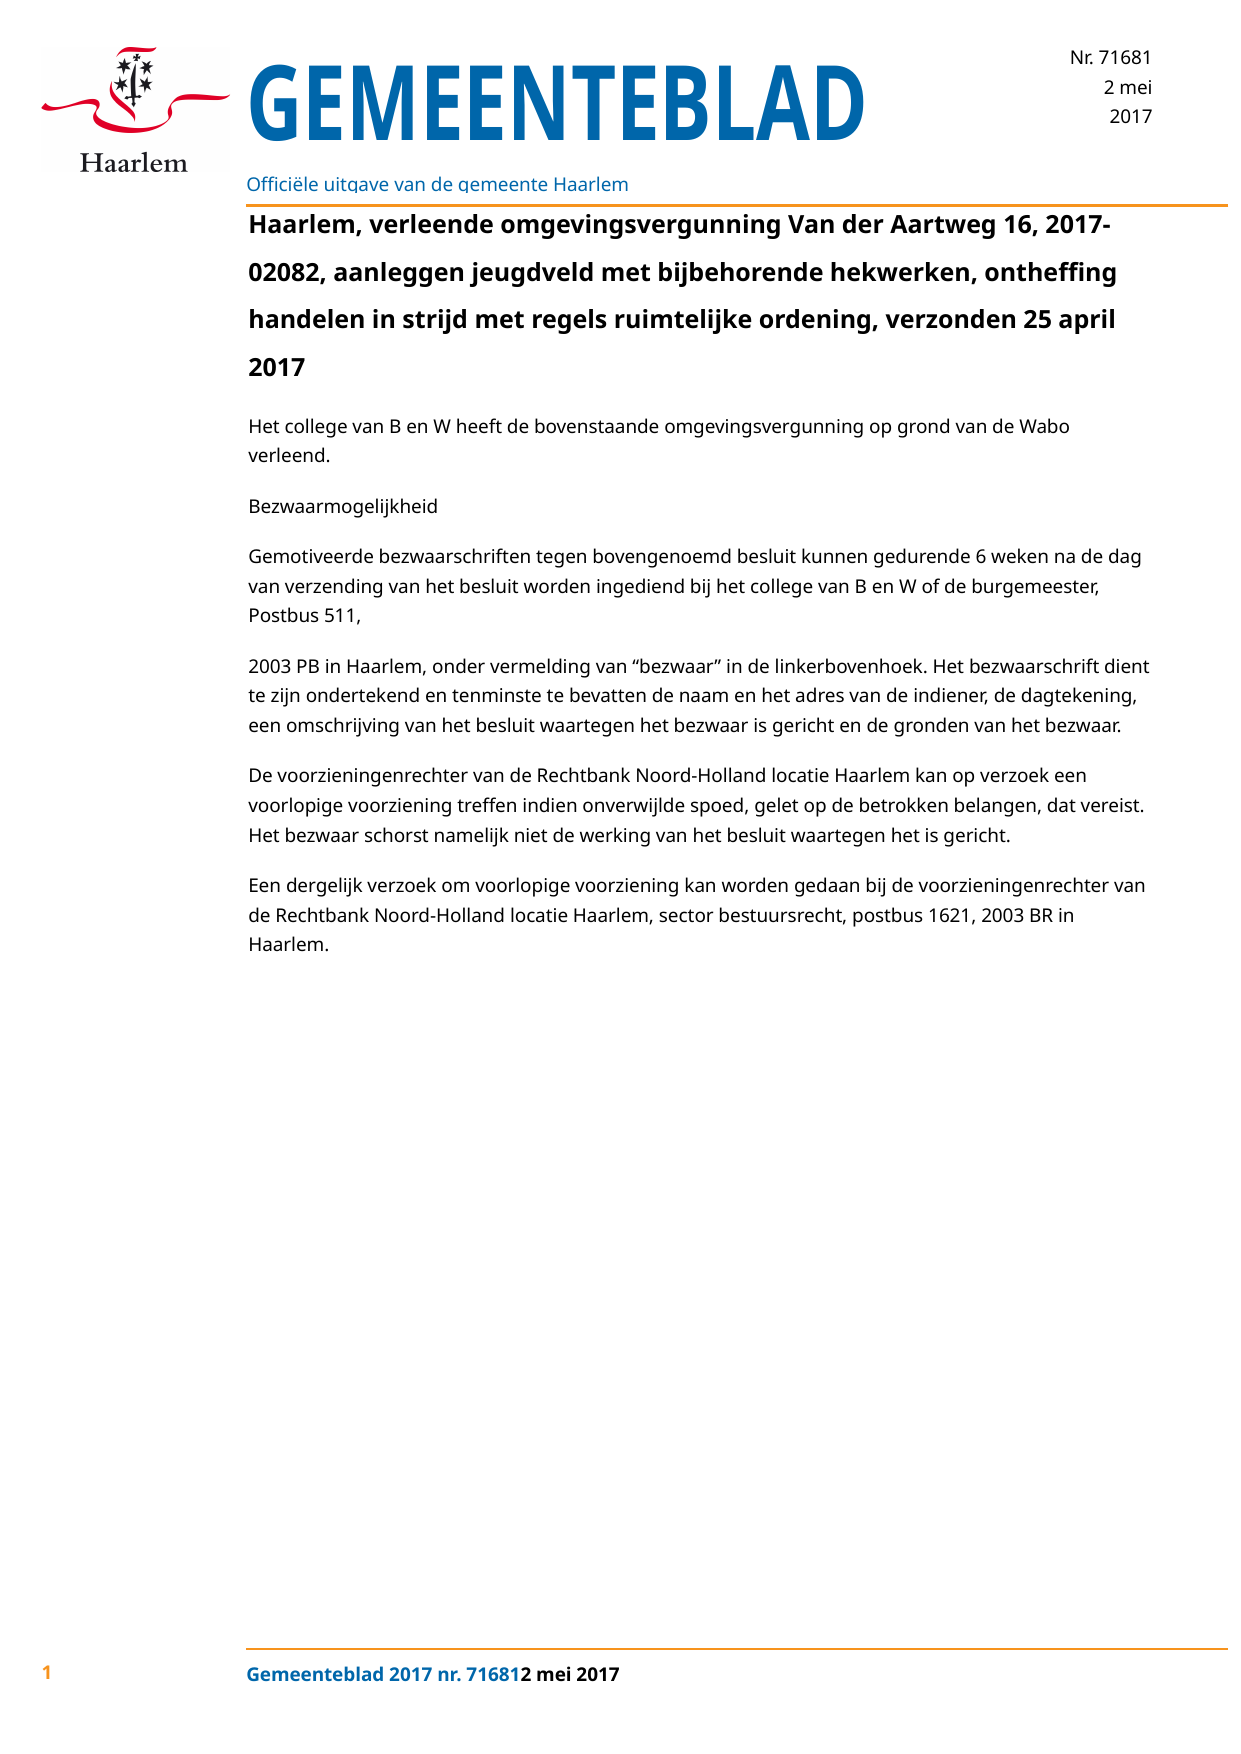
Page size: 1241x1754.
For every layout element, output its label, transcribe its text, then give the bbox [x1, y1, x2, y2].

text Haarlem, verleende omgevingsvergunning Van der Aartweg 16, 2017-02082, aanleggen jeugdveld met bijbehorende hekwerken, ontheffing handelen in strijd met regels ruimtelijke ordening, verzonden 25 april 2017 [248, 207, 1152, 384]
text Gemotiveerde bezwaarschriften tegen bovengenoemd besluit kunnen gedurende 6 weken na de dag van verzending van het besluit worden ingediend bij het college van B en W of de burgemeester, Postbus 511, [248, 543, 1152, 628]
text De voorzieningenrechter van de Rechtbank Noord-Holland locatie Haarlem kan op verzoek een voorlopige voorziening treffen indien onverwijlde spoed, gelet op de betrokken belangen, dat vereist. Het bezwaar schorst namelijk niet de werking van het besluit waartegen het is gericht. [248, 763, 1152, 848]
text Een dergelijk verzoek om voorlopige voorziening kan worden gedaan bij de voorzieningenrechter van de Rechtbank Noord-Holland locatie Haarlem, sector bestuursrecht, postbus 1621, 2003 BR in Haarlem. [248, 872, 1152, 957]
picture [41, 47, 231, 172]
text Bezwaarmogelijkheid [248, 493, 1152, 519]
text Het college van B en W heeft de bovenstaande omgevingsvergunning op grond van de Wabo verleend. [248, 413, 1152, 468]
text 2003 PB in Haarlem, onder vermelding van “bezwaar” in de linkerbovenhoek. Het bezwaarschrift dient te zijn ondertekend en tenminste te bevatten de naam en het adres van de indiener, de dagtekening, een omschrijving van het besluit waartegen het bezwaar is gericht en de gronden van het bezwaar. [248, 653, 1152, 738]
